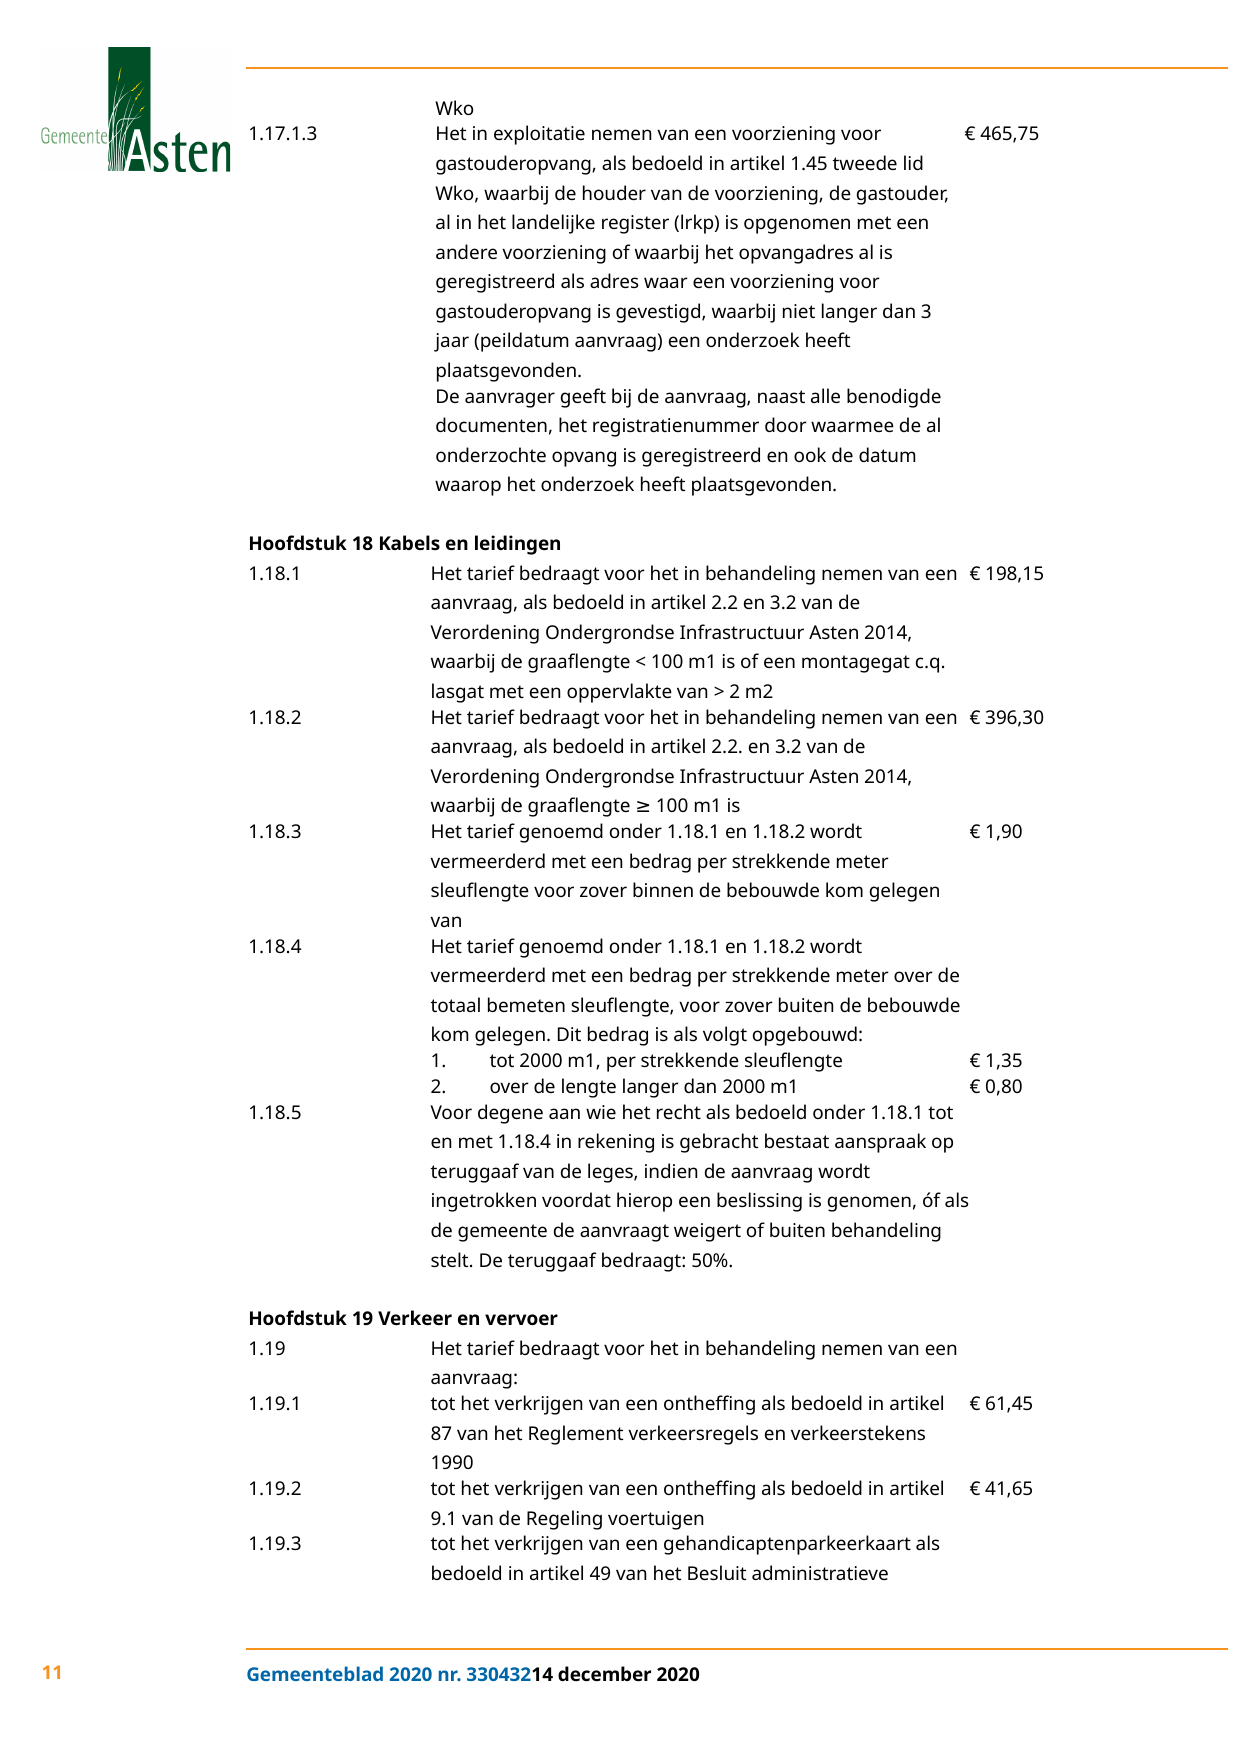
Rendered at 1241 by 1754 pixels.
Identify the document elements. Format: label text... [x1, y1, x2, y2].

table_cell Voor degene aan wie het recht als bedoeld onder 1.18.1 tot en met 1.18.4 in rekening is gebracht bestaat aanspraak op teruggaaf van de leges, indien de aanvraag wordt ingetrokken voordat hierop een beslissing is genomen, óf als de gemeente de aanvraagt weigert of buiten behandeling stelt. De teruggaaf bedraagt: 50%. [430, 1099, 969, 1272]
table_cell 1.18.5 [248, 1099, 430, 1272]
table_cell € 396,30 [969, 704, 1152, 818]
table_cell Het tarief genoemd onder 1.18.1 en 1.18.2 wordt vermeerderd met een bedrag per strekkende meter sleuflengte voor zover binnen de bebouwde kom gelegen van [430, 819, 969, 933]
table_cell € 61,45 [969, 1390, 1152, 1475]
table_cell € 41,65 [969, 1475, 1152, 1531]
table_cell over de lengte langer dan 2000 m1 [430, 1073, 969, 1099]
table_cell De aanvrager geeft bij de aanvraag, naast alle benodigde documenten, het registratienummer door waarmee de al onderzochte opvang is geregistreerd en ook de datum waarop het onderzoek heeft plaatsgevonden. [435, 383, 964, 497]
table_cell [969, 933, 1152, 1047]
table_cell € 465,75 [964, 121, 1152, 383]
table_header € 198,15 [969, 560, 1152, 704]
table_cell tot het verkrijgen van een ontheffing als bedoeld in artikel 87 van het Reglement verkeersregels en verkeerstekens 1990 [430, 1390, 969, 1475]
text Hoofdstuk 18 Kabels en leidingen [248, 530, 1152, 556]
table_cell [248, 1048, 430, 1073]
table_cell € 1,90 [969, 819, 1152, 933]
table_cell 1.19.3 [248, 1531, 430, 1586]
table_cell [969, 1099, 1152, 1272]
table_cell tot 2000 m1, per strekkende sleuflengte [430, 1048, 969, 1073]
table_cell Wko [435, 95, 964, 121]
table_cell [964, 95, 1152, 121]
table_cell 1.18.3 [248, 819, 430, 933]
table_header 1.19 [248, 1335, 430, 1390]
table_cell tot het verkrijgen van een gehandicaptenparkeerkaart als bedoeld in artikel 49 van het Besluit administratieve [430, 1531, 969, 1586]
table_cell [964, 383, 1152, 497]
table_header Het tarief bedraagt voor het in behandeling nemen van een aanvraag: [430, 1335, 969, 1390]
table_cell 1.19.1 [248, 1390, 430, 1475]
table_cell 1.19.2 [248, 1475, 430, 1531]
table_header 1.18.1 [248, 560, 430, 704]
table_cell [248, 383, 435, 497]
table_cell [248, 95, 435, 121]
picture [41, 47, 231, 172]
table_cell 1.18.2 [248, 704, 430, 818]
table_cell € 1,35 [969, 1048, 1152, 1073]
table_cell Het tarief bedraagt voor het in behandeling nemen van een aanvraag, als bedoeld in artikel 2.2. en 3.2 van de Verordening Ondergrondse Infrastructuur Asten 2014, waarbij de graaflengte ≥ 100 m1 is [430, 704, 969, 818]
table_cell 1.17.1.3 [248, 121, 435, 383]
table_cell [248, 1073, 430, 1099]
table_header Het tarief bedraagt voor het in behandeling nemen van een aanvraag, als bedoeld in artikel 2.2 en 3.2 van de Verordening Ondergrondse Infrastructuur Asten 2014, waarbij de graaflengte < 100 m1 is of een montagegat c.q. lasgat met een oppervlakte van > 2 m2 [430, 560, 969, 704]
text Hoofdstuk 19 Verkeer en vervoer [248, 1305, 1152, 1331]
table_cell Het in exploitatie nemen van een voorziening voor gastouderopvang, als bedoeld in artikel 1.45 tweede lid Wko, waarbij de houder van de voorziening, de gastouder, al in het landelijke register (lrkp) is opgenomen met een andere voorziening of waarbij het opvangadres al is geregistreerd als adres waar een voorziening voor gastouderopvang is gevestigd, waarbij niet langer dan 3 jaar (peildatum aanvraag) een onderzoek heeft plaatsgevonden. [435, 121, 964, 383]
table_cell [969, 1531, 1152, 1586]
table_header [969, 1335, 1152, 1390]
table_cell Het tarief genoemd onder 1.18.1 en 1.18.2 wordt vermeerderd met een bedrag per strekkende meter over de totaal bemeten sleuflengte, voor zover buiten de bebouwde kom gelegen. Dit bedrag is als volgt opgebouwd: [430, 933, 969, 1047]
table_cell tot het verkrijgen van een ontheffing als bedoeld in artikel 9.1 van de Regeling voertuigen [430, 1475, 969, 1531]
table_cell 1.18.4 [248, 933, 430, 1047]
table_cell € 0,80 [969, 1073, 1152, 1099]
